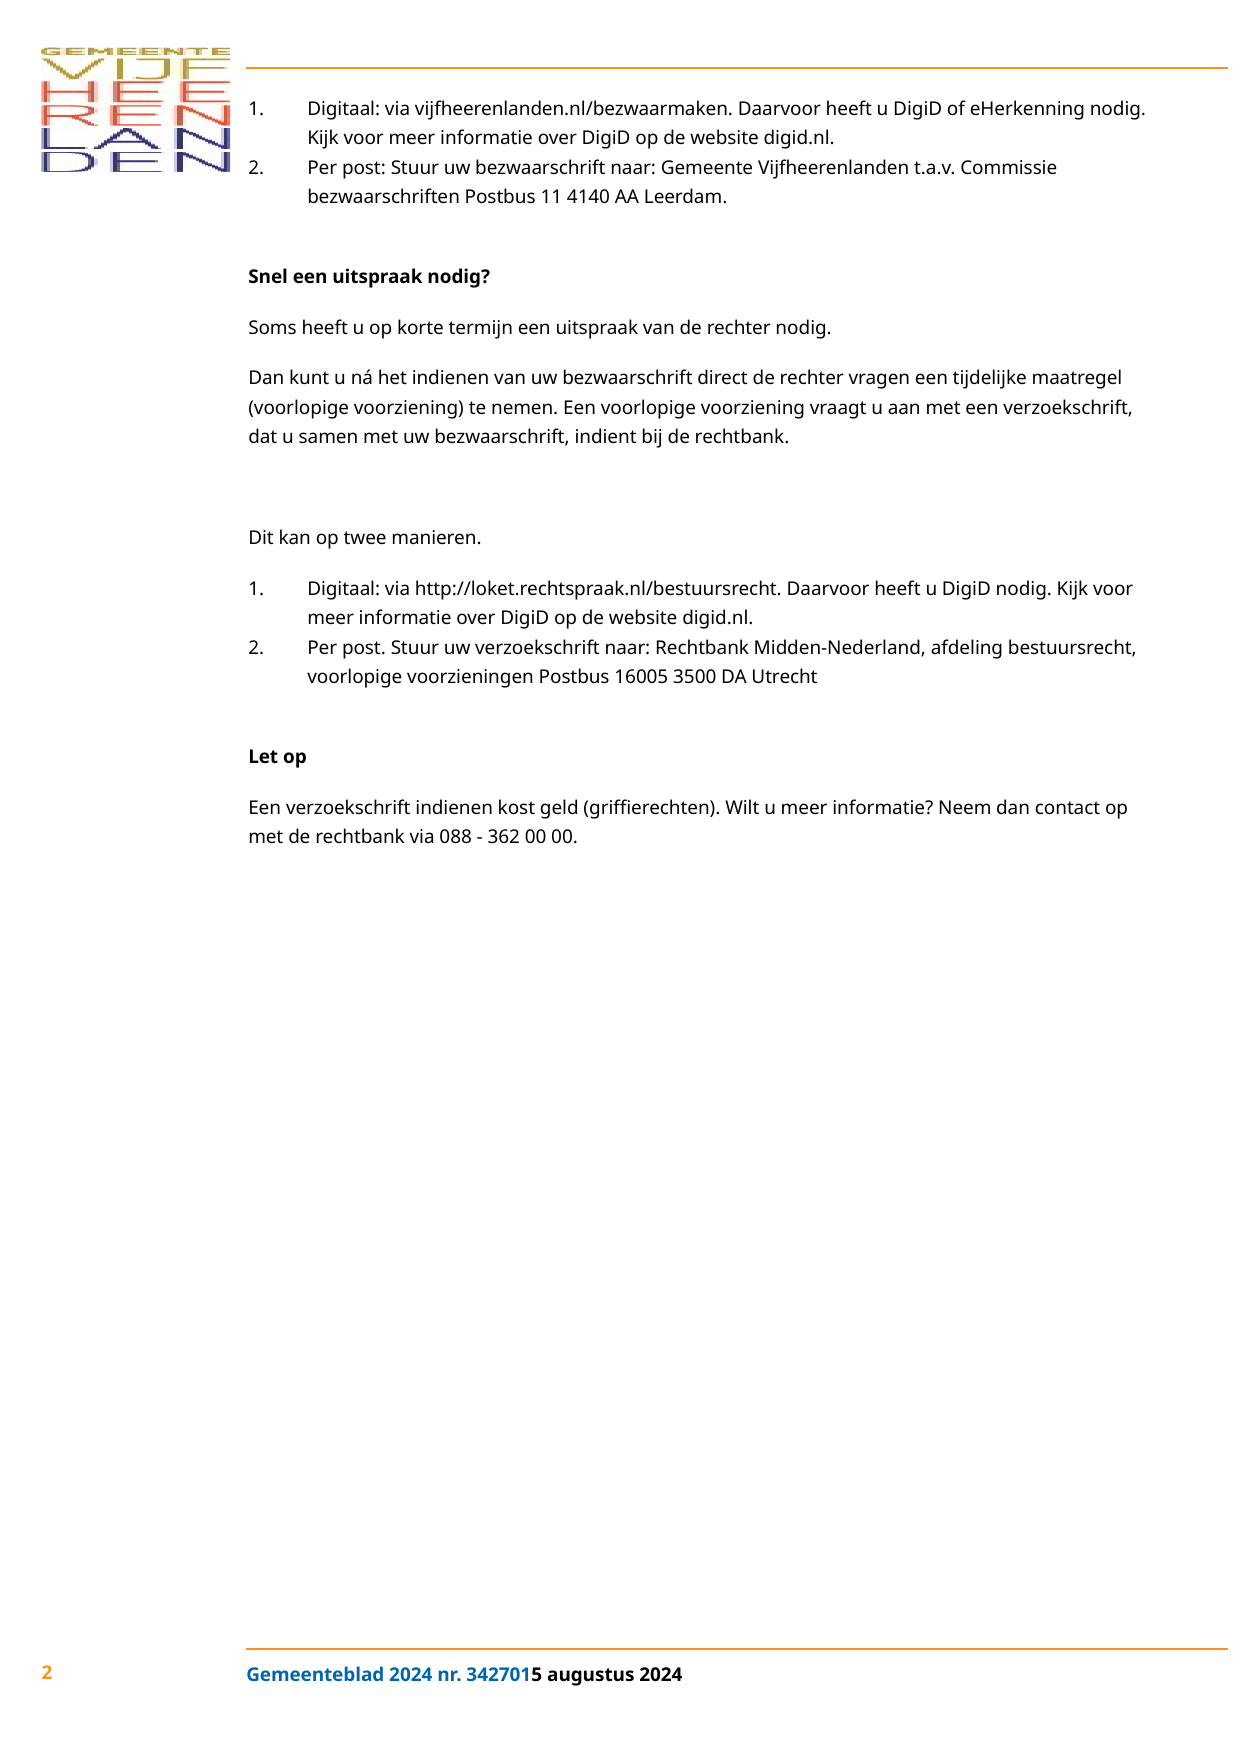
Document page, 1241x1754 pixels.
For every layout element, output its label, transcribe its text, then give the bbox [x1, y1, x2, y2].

list Per post: Stuur uw bezwaarschrift naar: Gemeente Vijfheerenlanden t.a.v. Commissie bezwaarschriften Postbus 11 4140 AA Leerdam. [248, 154, 1152, 209]
picture [41, 47, 231, 172]
text Dan kunt u ná het indienen van uw bezwaarschrift direct de rechter vragen een tijdelijke maatregel (voorlopige voorziening) te nemen. Een voorlopige voorziening vraagt u aan met een verzoekschrift, dat u samen met uw bezwaarschrift, indient bij de rechtbank. [248, 364, 1152, 449]
text Snel een uitspraak nodig? [248, 263, 1152, 289]
text Een verzoekschrift indienen kost geld (griffierechten). Wilt u meer informatie? Neem dan contact op met de rechtbank via 088 - 362 00 00. [248, 794, 1152, 849]
list Digitaal: via http://loket.rechtspraak.nl/bestuursrecht. Daarvoor heeft u DigiD nodig. Kijk voor meer informatie over DigiD op de website digid.nl. [248, 575, 1152, 630]
list Per post. Stuur uw verzoekschrift naar: Rechtbank Midden-Nederland, afdeling bestuursrecht, voorlopige voorzieningen Postbus 16005 3500 DA Utrecht [248, 634, 1152, 689]
text Soms heeft u op korte termijn een uitspraak van de rechter nodig. [248, 314, 1152, 340]
list Digitaal: via vijfheerenlanden.nl/bezwaarmaken. Daarvoor heeft u DigiD of eHerkenning nodig. Kijk voor meer informatie over DigiD op de website digid.nl. [248, 95, 1152, 150]
text Let op [248, 743, 1152, 769]
text Dit kan op twee manieren. [248, 524, 1152, 550]
